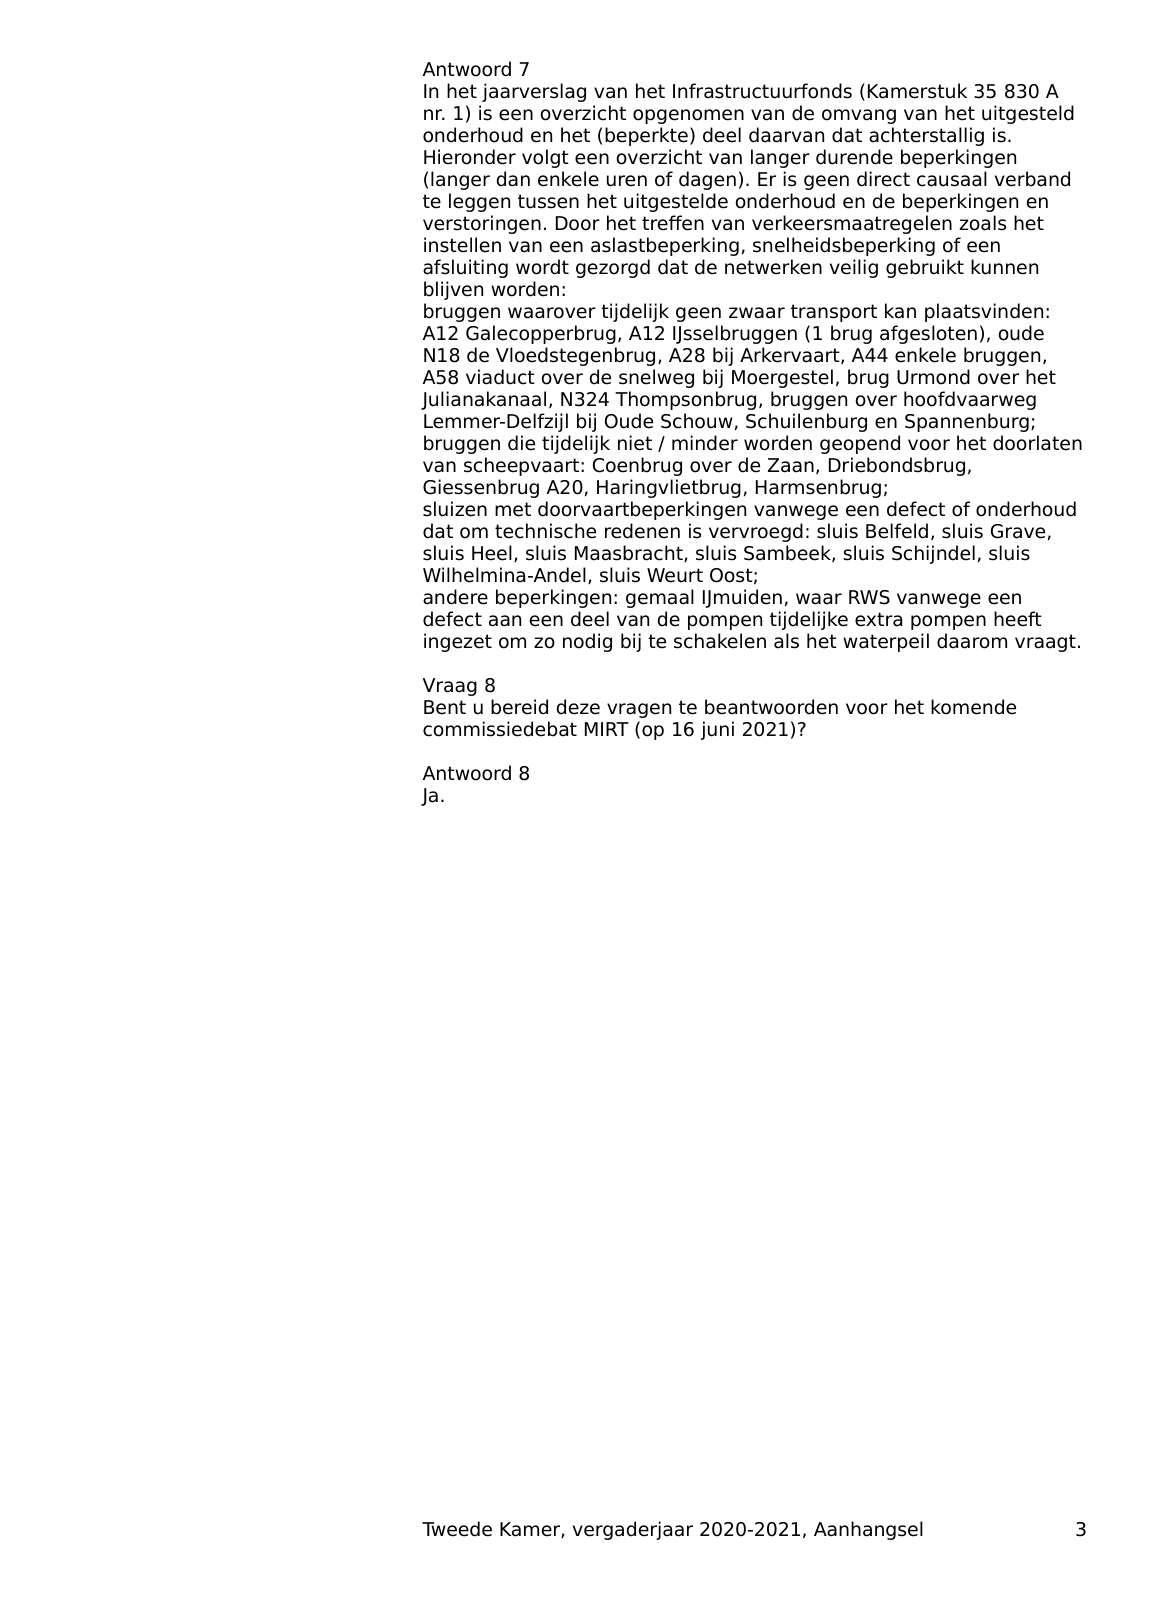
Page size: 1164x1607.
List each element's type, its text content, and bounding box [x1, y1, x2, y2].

text Ja. [422, 785, 1087, 807]
text In het jaarverslag van het Infrastructuurfonds (Kamerstuk 35 830 A nr. 1) is een overzicht opgenomen van de omvang van het uitgesteld onderhoud en het (beperkte) deel daarvan dat achterstallig is. Hieronder volgt een overzicht van langer durende beperkingen (langer dan enkele uren of dagen). Er is geen direct causaal verband te leggen tussen het uitgestelde onderhoud en de beperkingen en verstoringen. Door het treffen van verkeersmaatregelen zoals het instellen van een aslastbeperking, snelheidsbeperking of een afsluiting wordt gezorgd dat de netwerken veilig gebruikt kunnen blijven worden: [422, 81, 1087, 301]
text sluizen met doorvaartbeperkingen vanwege een defect of onderhoud dat om technische redenen is vervroegd: sluis Belfeld, sluis Grave, sluis Heel, sluis Maasbracht, sluis Sambeek, sluis Schijndel, sluis Wilhelmina-Andel, sluis Weurt Oost; [422, 499, 1087, 587]
text bruggen waarover tijdelijk geen zwaar transport kan plaatsvinden: A12 Galecopperbrug, A12 IJsselbruggen (1 brug afgesloten), oude N18 de Vloedstegenbrug, A28 bij Arkervaart, A44 enkele bruggen, A58 viaduct over de snelweg bij Moergestel, brug Urmond over het Julianakanaal, N324 Thompsonbrug, bruggen over hoofdvaarweg Lemmer-Delfzijl bij Oude Schouw, Schuilenburg en Spannenburg; [422, 301, 1087, 433]
text Vraag 8 [422, 675, 1087, 697]
text Bent u bereid deze vragen te beantwoorden voor het komende commissiedebat MIRT (op 16 juni 2021)? [422, 697, 1087, 741]
text Antwoord 7 [422, 59, 1087, 81]
text andere beperkingen: gemaal IJmuiden, waar RWS vanwege een defect aan een deel van de pompen tijdelijke extra pompen heeft ingezet om zo nodig bij te schakelen als het waterpeil daarom vraagt. [422, 587, 1087, 652]
text Antwoord 8 [422, 763, 1087, 785]
text bruggen die tijdelijk niet / minder worden geopend voor het doorlaten van scheepvaart: Coenbrug over de Zaan, Driebondsbrug, Giessenbrug A20, Haringvlietbrug, Harmsenbrug; [422, 433, 1087, 499]
